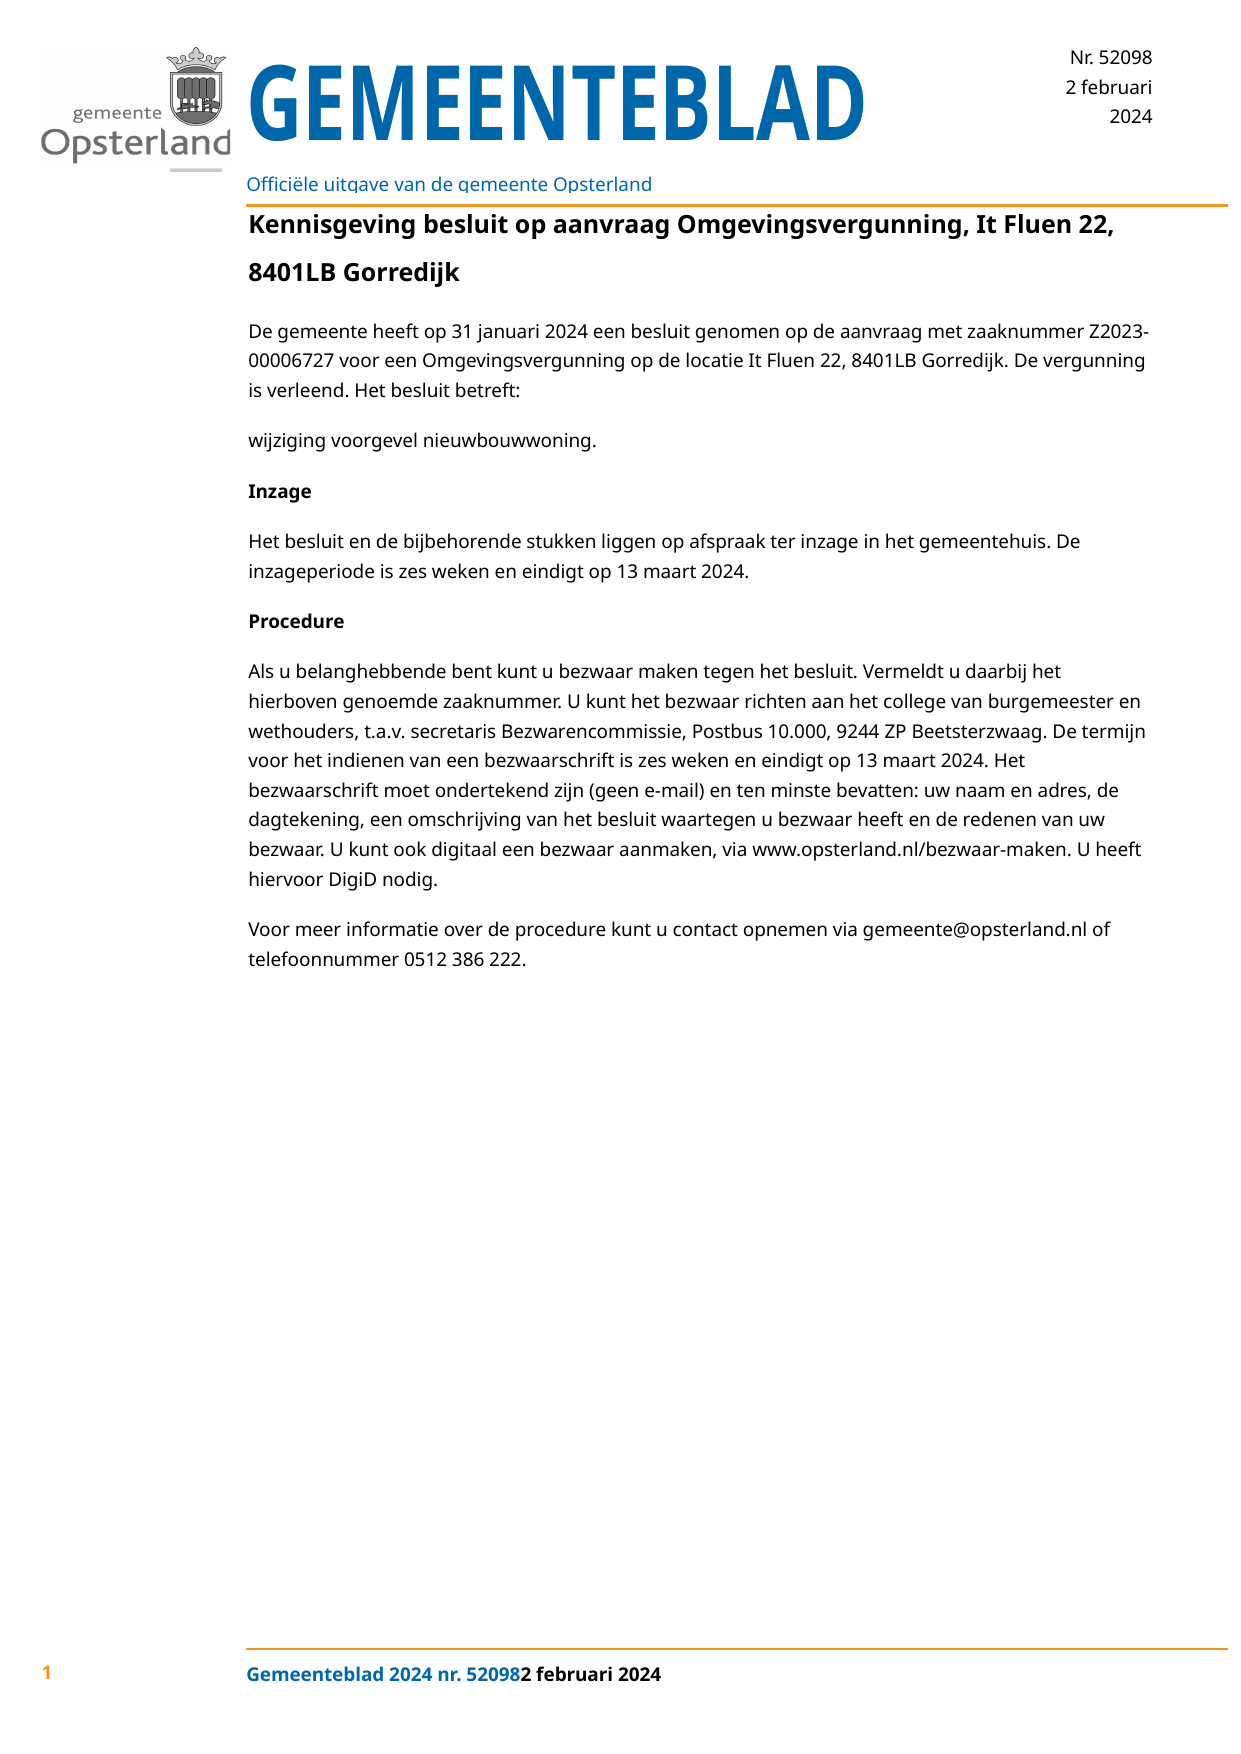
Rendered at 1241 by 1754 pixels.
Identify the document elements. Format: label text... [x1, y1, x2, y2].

text Als u belanghebbende bent kunt u bezwaar maken tegen het besluit. Vermeldt u daarbij het hierboven genoemde zaaknummer. U kunt het bezwaar richten aan het college van burgemeester en wethouders, t.a.v. secretaris Bezwarencommissie, Postbus 10.000, 9244 ZP Beetsterzwaag. De termijn voor het indienen van een bezwaarschrift is zes weken en eindigt op 13 maart 2024. Het bezwaarschrift moet ondertekend zijn (geen e-mail) en ten minste bevatten: uw naam en adres, de dagtekening, een omschrijving van het besluit waartegen u bezwaar heeft en de redenen van uw bezwaar. U kunt ook digitaal een bezwaar aanmaken, via www.opsterland.nl/bezwaar-maken. U heeft hiervoor DigiD nodig. [248, 659, 1152, 892]
text Procedure [248, 608, 1152, 634]
text Inzage [248, 478, 1152, 504]
text De gemeente heeft op 31 januari 2024 een besluit genomen op de aanvraag met zaaknummer Z2023-00006727 voor een Omgevingsvergunning op de locatie It Fluen 22, 8401LB Gorredijk. De vergunning is verleend. Het besluit betreft: [248, 318, 1152, 403]
picture [41, 47, 231, 172]
text Voor meer informatie over de procedure kunt u contact opnemen via gemeente@opsterland.nl of telefoonnummer 0512 386 222. [248, 916, 1152, 972]
text Het besluit en de bijbehorende stukken liggen op afspraak ter inzage in het gemeentehuis. De inzageperiode is zes weken en eindigt op 13 maart 2024. [248, 528, 1152, 584]
text Kennisgeving besluit op aanvraag Omgevingsvergunning, It Fluen 22, 8401LB Gorredijk [248, 207, 1152, 288]
text wijziging voorgevel nieuwbouwwoning. [248, 427, 1152, 453]
